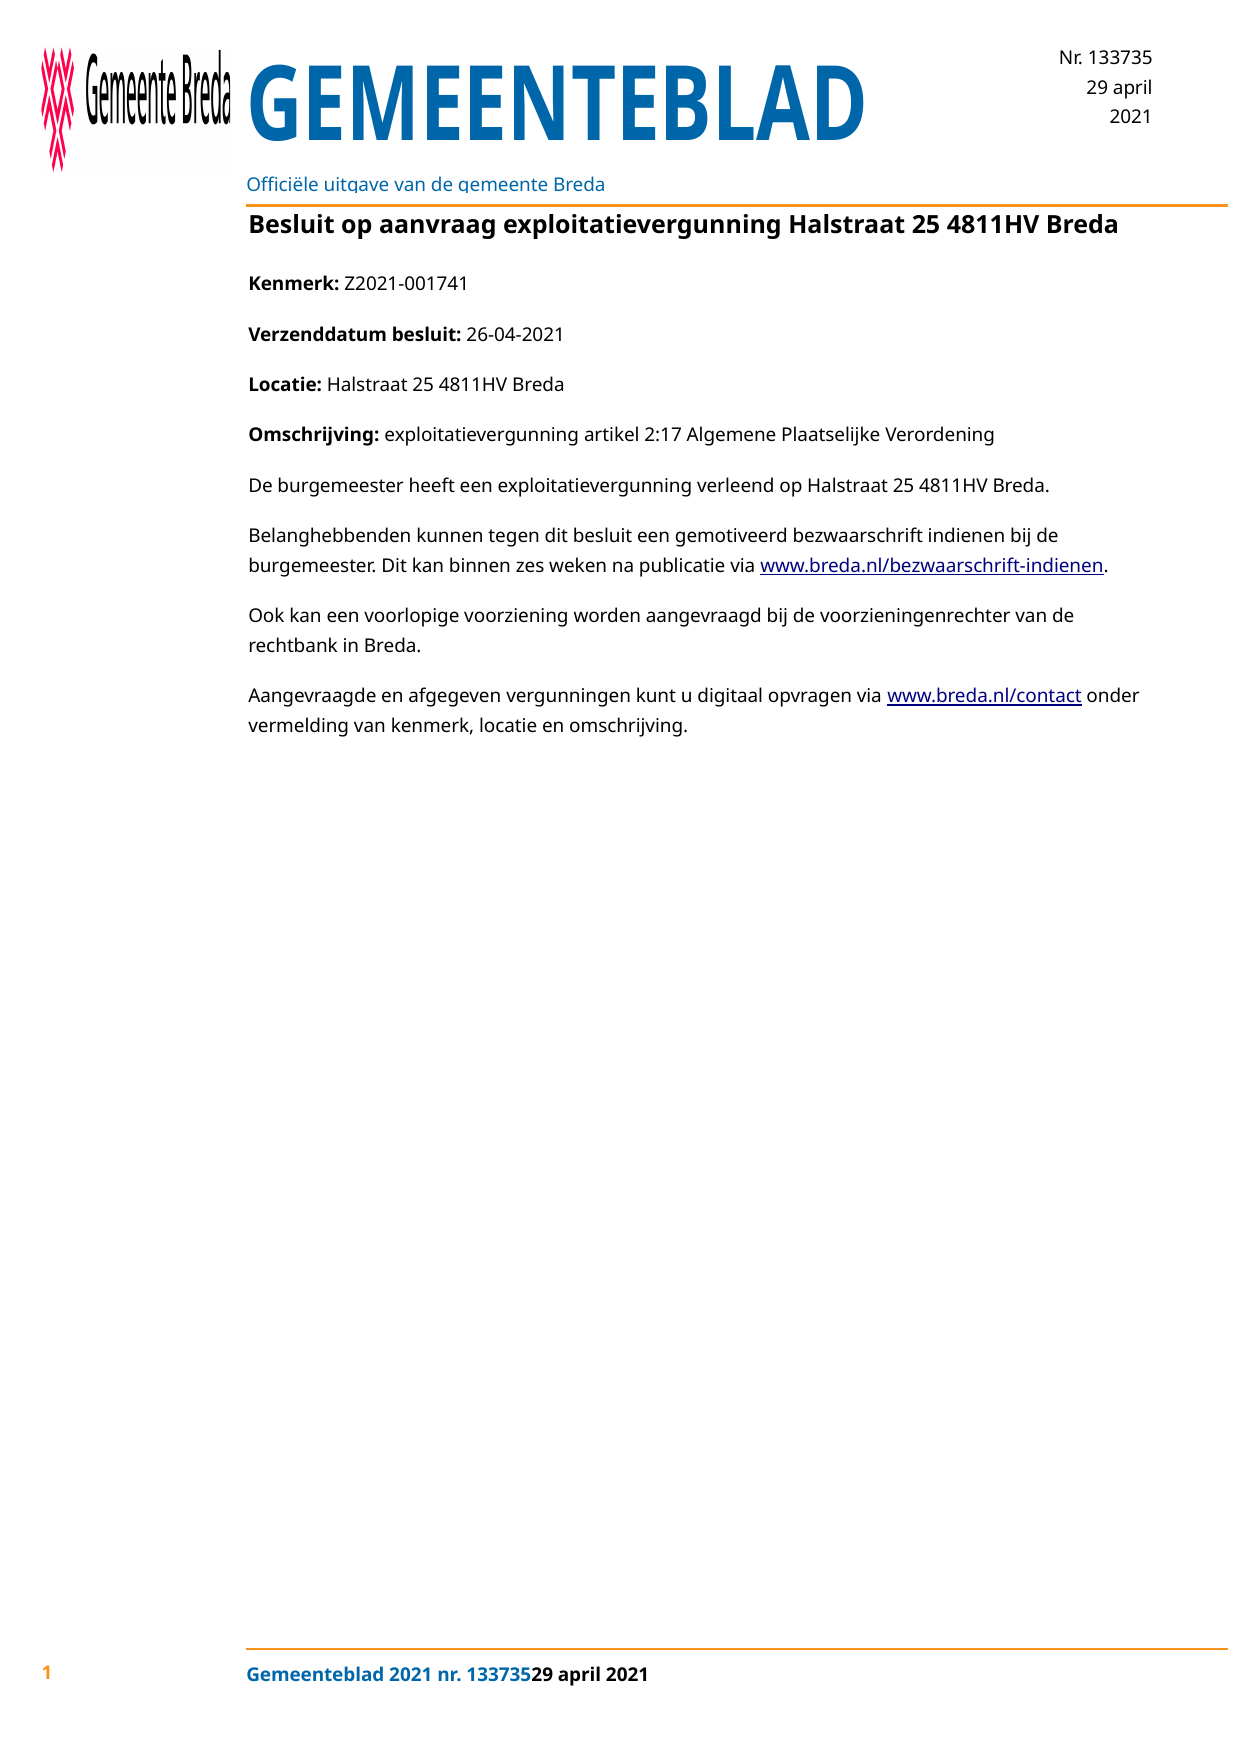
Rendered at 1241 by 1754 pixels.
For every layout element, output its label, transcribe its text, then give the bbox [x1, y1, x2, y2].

text Locatie: Halstraat 25 4811HV Breda [248, 371, 1152, 397]
picture [41, 47, 231, 172]
text De burgemeester heeft een exploitatievergunning verleend op Halstraat 25 4811HV Breda. [248, 472, 1152, 498]
text Omschrijving: exploitatievergunning artikel 2:17 Algemene Plaatselijke Verordening [248, 422, 1152, 447]
text Ook kan een voorlopige voorziening worden aangevraagd bij de voorzieningenrechter van de rechtbank in Breda. [248, 602, 1152, 658]
text Belanghebbenden kunnen tegen dit besluit een gemotiveerd bezwaarschrift indienen bij de burgemeester. Dit kan binnen zes weken na publicatie via www.breda.nl/bezwaarschrift-indienen. [248, 522, 1152, 578]
text Besluit op aanvraag exploitatievergunning Halstraat 25 4811HV Breda [248, 207, 1152, 241]
text Kenmerk: Z2021-001741 [248, 270, 1152, 296]
text Verzenddatum besluit: 26-04-2021 [248, 321, 1152, 346]
text Aangevraagde en afgegeven vergunningen kunt u digitaal opvragen via www.breda.nl/contact onder vermelding van kenmerk, locatie en omschrijving. [248, 682, 1152, 738]
